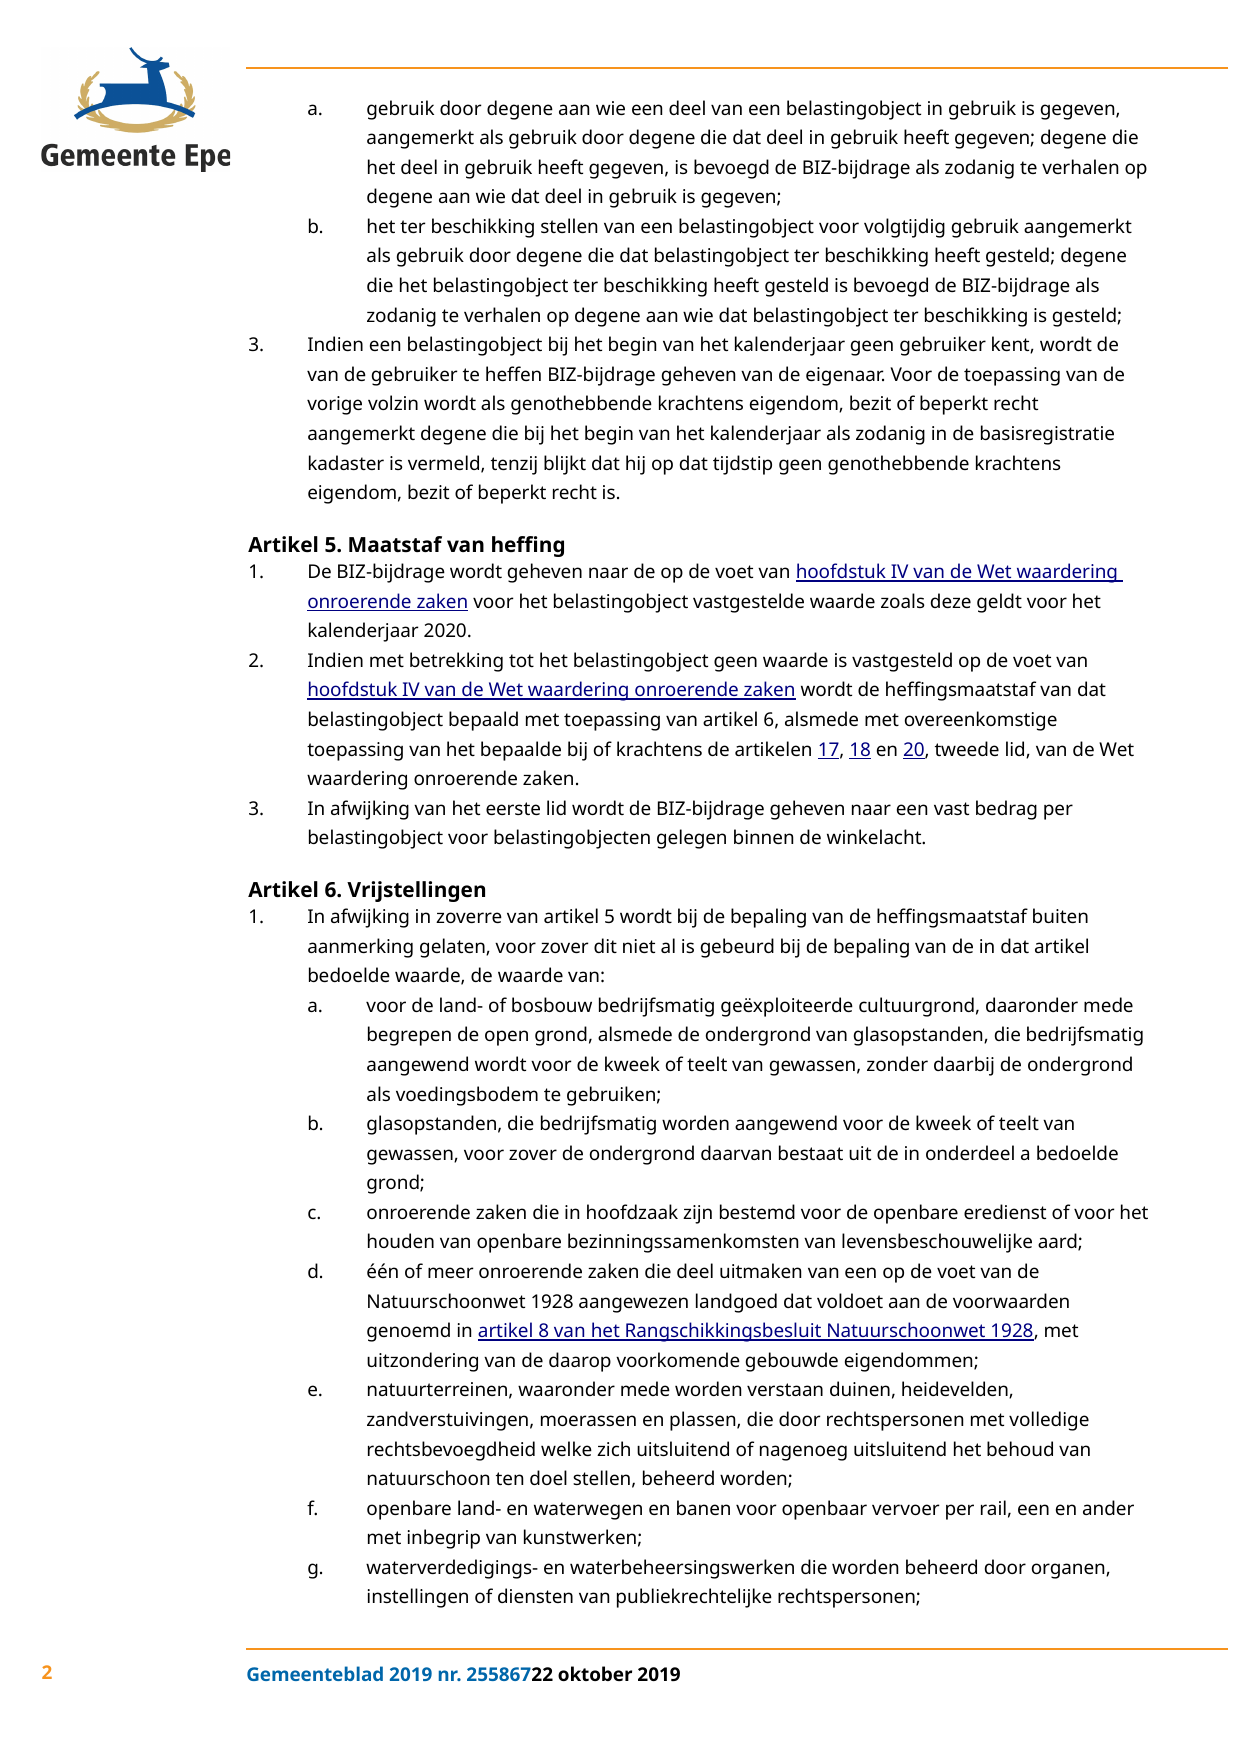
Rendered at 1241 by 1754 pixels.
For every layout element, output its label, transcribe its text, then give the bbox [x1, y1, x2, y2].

list glasopstanden, die bedrijfsmatig worden aangewend voor de kweek of teelt van gewassen, voor zover de ondergrond daarvan bestaat uit de in onderdeel a bedoelde grond; [307, 1110, 1152, 1195]
list openbare land- en waterwegen en banen voor openbaar vervoer per rail, een en ander met inbegrip van kunstwerken; [307, 1495, 1152, 1550]
picture [41, 47, 231, 172]
text Artikel 6. Vrijstellingen [248, 875, 1152, 903]
list In afwijking van het eerste lid wordt de BIZ-bijdrage geheven naar een vast bedrag per belastingobject voor belastingobjecten gelegen binnen de winkelacht. [248, 795, 1152, 850]
list onroerende zaken die in hoofdzaak zijn bestemd voor de openbare eredienst of voor het houden van openbare bezinningssamenkomsten van levensbeschouwelijke aard; [307, 1199, 1152, 1254]
text Artikel 5. Maatstaf van heffing [248, 530, 1152, 558]
list het ter beschikking stellen van een belastingobject voor volgtijdig gebruik aangemerkt als gebruik door degene die dat belastingobject ter beschikking heeft gesteld; degene die het belastingobject ter beschikking heeft gesteld is bevoegd de BIZ-bijdrage als zodanig te verhalen op degene aan wie dat belastingobject ter beschikking is gesteld; [307, 213, 1152, 328]
list De BIZ-bijdrage wordt geheven naar de op de voet van hoofdstuk IV van de Wet waardering onroerende zaken voor het belastingobject vastgestelde waarde zoals deze geldt voor het kalenderjaar 2020. [248, 558, 1152, 643]
list natuurterreinen, waaronder mede worden verstaan duinen, heidevelden, zandverstuivingen, moerassen en plassen, die door rechtspersonen met volledige rechtsbevoegdheid welke zich uitsluitend of nagenoeg uitsluitend het behoud van natuurschoon ten doel stellen, beheerd worden; [307, 1377, 1152, 1491]
list Indien met betrekking tot het belastingobject geen waarde is vastgesteld op de voet van hoofdstuk IV van de Wet waardering onroerende zaken wordt de heffingsmaatstaf van dat belastingobject bepaald met toepassing van artikel 6, alsmede met overeenkomstige toepassing van het bepaalde bij of krachtens de artikelen 17, 18 en 20, tweede lid, van de Wet waardering onroerende zaken. [248, 647, 1152, 791]
list In afwijking in zoverre van artikel 5 wordt bij de bepaling van de heffingsmaatstaf buiten aanmerking gelaten, voor zover dit niet al is gebeurd bij de bepaling van de in dat artikel bedoelde waarde, de waarde van: [248, 903, 1152, 988]
list één of meer onroerende zaken die deel uitmaken van een op de voet van de Natuurschoonwet 1928 aangewezen landgoed dat voldoet aan de voorwaarden genoemd in artikel 8 van het Rangschikkingsbesluit Natuurschoonwet 1928, met uitzondering van de daarop voorkomende gebouwde eigendommen; [307, 1258, 1152, 1373]
list gebruik door degene aan wie een deel van een belastingobject in gebruik is gegeven, aangemerkt als gebruik door degene die dat deel in gebruik heeft gegeven; degene die het deel in gebruik heeft gegeven, is bevoegd de BIZ-bijdrage als zodanig te verhalen op degene aan wie dat deel in gebruik is gegeven; [307, 95, 1152, 209]
list voor de land- of bosbouw bedrijfsmatig geëxploiteerde cultuurgrond, daaronder mede begrepen de open grond, alsmede de ondergrond van glasopstanden, die bedrijfsmatig aangewend wordt voor de kweek of teelt van gewassen, zonder daarbij de ondergrond als voedingsbodem te gebruiken; [307, 992, 1152, 1107]
list Indien een belastingobject bij het begin van het kalenderjaar geen gebruiker kent, wordt de van de gebruiker te heffen BIZ-bijdrage geheven van de eigenaar. Voor de toepassing van de vorige volzin wordt als genothebbende krachtens eigendom, bezit of beperkt recht aangemerkt degene die bij het begin van het kalenderjaar als zodanig in de basisregistratie kadaster is vermeld, tenzij blijkt dat hij op dat tijdstip geen genothebbende krachtens eigendom, bezit of beperkt recht is. [248, 331, 1152, 505]
list waterverdedigings- en waterbeheersingswerken die worden beheerd door organen, instellingen of diensten van publiekrechtelijke rechtspersonen; [307, 1554, 1152, 1609]
